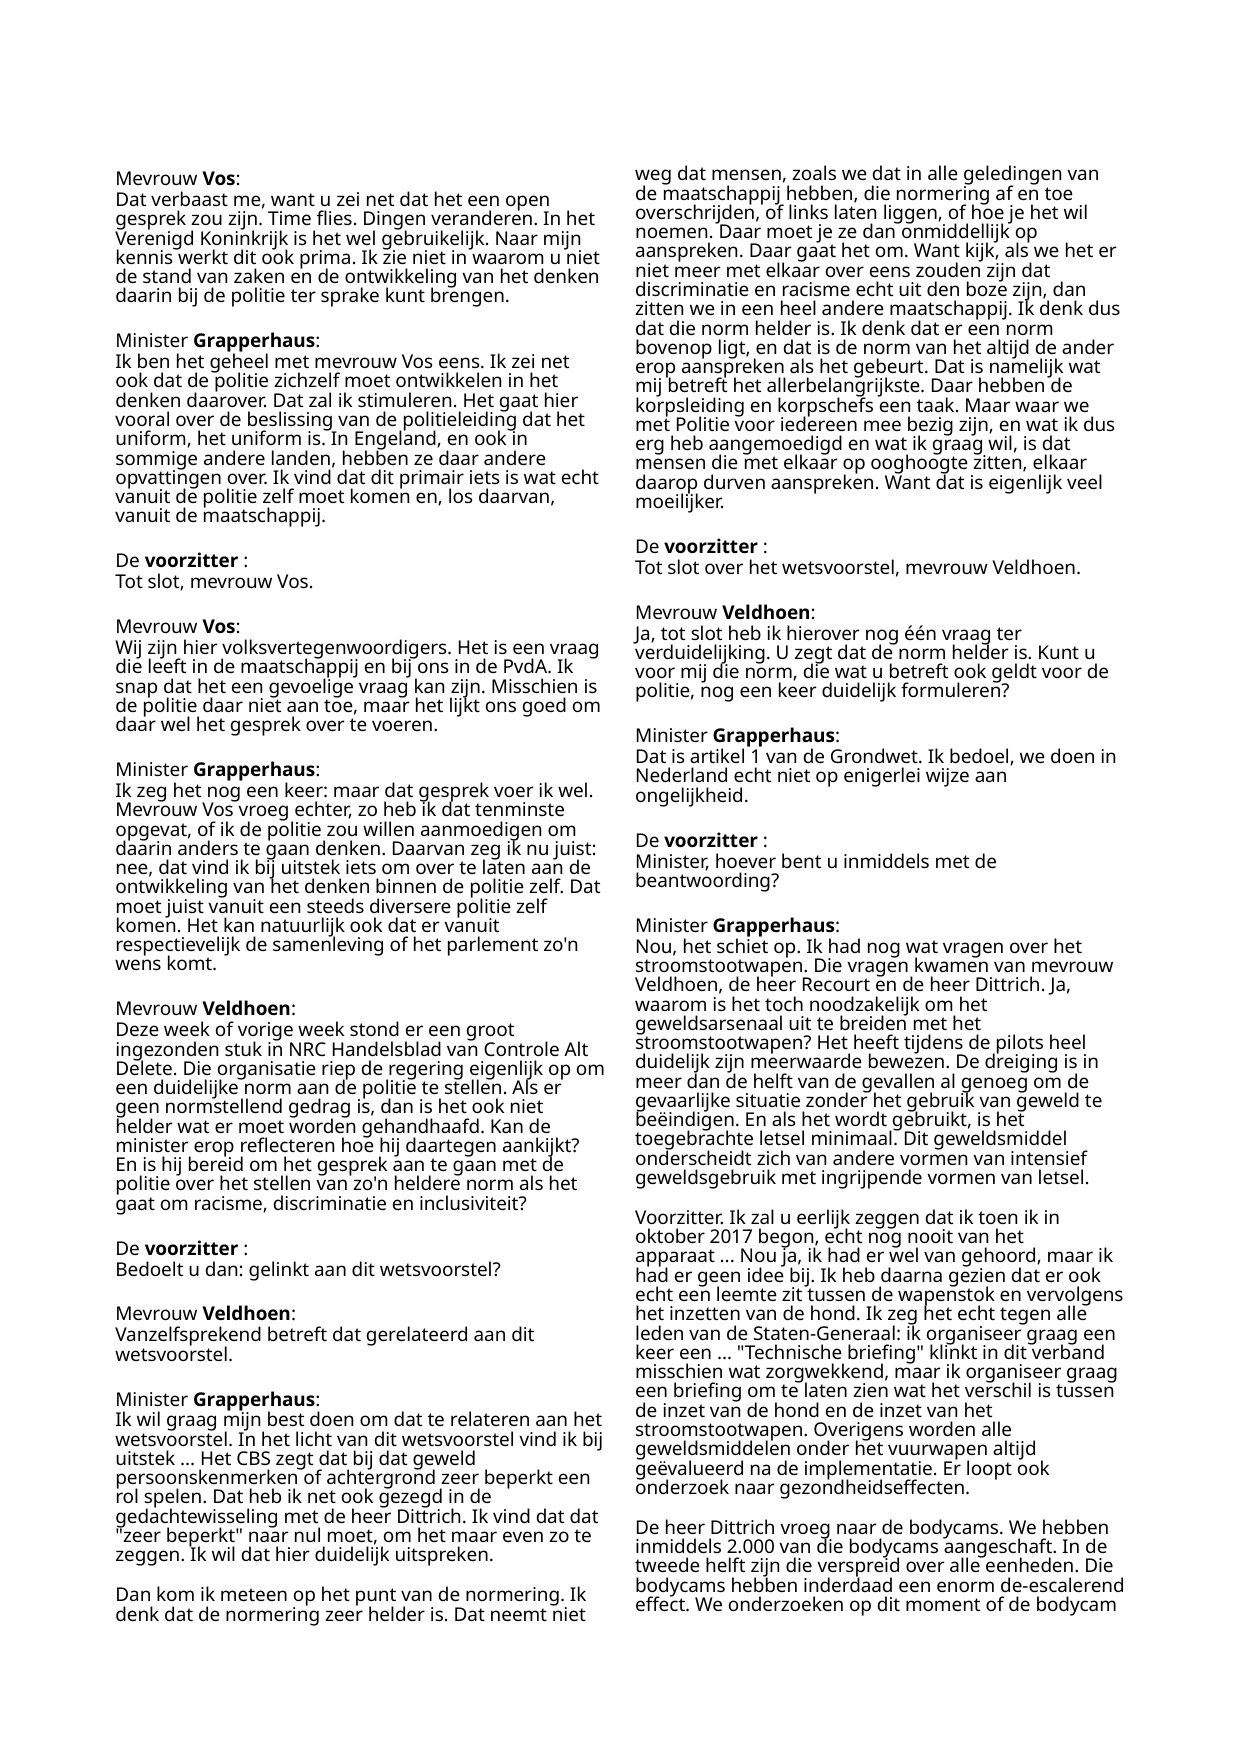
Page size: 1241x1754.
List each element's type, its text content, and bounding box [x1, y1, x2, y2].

text Voorzitter. Ik zal u eerlijk zeggen dat ik toen ik in oktober 2017 begon, echt nog nooit van het apparaat ... Nou ja, ik had er wel van gehoord, maar ik had er geen idee bij. Ik heb daarna gezien dat er ook echt een leemte zit tussen de wapenstok en vervolgens het inzetten van de hond. Ik zeg het echt tegen alle leden van de Staten-Generaal: ik organiseer graag een keer een … "Technische briefing" klinkt in dit verband misschien wat zorgwekkend, maar ik organiseer graag een briefing om te laten zien wat het verschil is tussen de inzet van de hond en de inzet van het stroomstootwapen. Overigens worden alle geweldsmiddelen onder het vuurwapen altijd geëvalueerd na de implementatie. Er loopt ook onderzoek naar gezondheidseffecten. [635, 1209, 1125, 1498]
text Tot slot, mevrouw Vos. [115, 573, 605, 592]
text Minister Grapperhaus: [115, 756, 605, 782]
text Mevrouw Veldhoen: [115, 996, 605, 1021]
text Mevrouw Veldhoen: [115, 1301, 605, 1326]
text Ik ben het geheel met mevrouw Vos eens. Ik zei net ook dat de politie zichzelf moet ontwikkelen in het denken daarover. Dat zal ik stimuleren. Het gaat hier vooral over de beslissing van de politieleiding dat het uniform, het uniform is. In Engeland, en ook in sommige andere landen, hebben ze daar andere opvattingen over. Ik vind dat dit primair iets is wat echt vanuit de politie zelf moet komen en, los daarvan, vanuit de maatschappij. [115, 353, 605, 527]
text Bedoelt u dan: gelinkt aan dit wetsvoorstel? [115, 1261, 605, 1280]
text Dat is artikel 1 van de Grondwet. Ik bedoel, we doen in Nederland echt niet op enigerlei wijze aan ongelijkheid. [635, 748, 1125, 806]
text De voorzitter : [635, 533, 1125, 559]
text Dat verbaast me, want u zei net dat het een open gesprek zou zijn. Time flies. Dingen veranderen. In het Verenigd Koninkrijk is het wel gebruikelijk. Naar mijn kennis werkt dit ook prima. Ik zie niet in waarom u niet de stand van zaken en de ontwikkeling van het denken daarin bij de politie ter sprake kunt brengen. [115, 191, 605, 307]
text Tot slot over het wetsvoorstel, mevrouw Veldhoen. [635, 559, 1125, 578]
text Vanzelfsprekend betreft dat gerelateerd aan dit wetsvoorstel. [115, 1326, 605, 1365]
text Wij zijn hier volksvertegenwoordigers. Het is een vraag die leeft in de maatschappij en bij ons in de PvdA. Ik snap dat het een gevoelige vraag kan zijn. Misschien is de politie daar niet aan toe, maar het lijkt ons goed om daar wel het gesprek over te voeren. [115, 639, 605, 735]
text Ja, tot slot heb ik hierover nog één vraag ter verduidelijking. U zegt dat de norm helder is. Kunt u voor mij die norm, die wat u betreft ook geldt voor de politie, nog een keer duidelijk formuleren? [635, 624, 1125, 702]
text Dan kom ik meteen op het punt van de normering. Ik denk dat de normering zeer helder is. Dat neemt niet [115, 1586, 605, 1625]
text Ik zeg het nog een keer: maar dat gesprek voer ik wel. Mevrouw Vos vroeg echter, zo heb ik dat tenminste opgevat, of ik de politie zou willen aanmoedigen om daarin anders te gaan denken. Daarvan zeg ik nu juist: nee, dat vind ik bij uitstek iets om over te laten aan de ontwikkeling van het denken binnen de politie zelf. Dat moet juist vanuit een steeds diversere politie zelf komen. Het kan natuurlijk ook dat er vanuit respectievelijk de samenleving of het parlement zo'n wens komt. [115, 782, 605, 975]
text Minister Grapperhaus: [635, 722, 1125, 748]
text Minister Grapperhaus: [115, 1386, 605, 1411]
text De heer Dittrich vroeg naar de bodycams. We hebben inmiddels 2.000 van die bodycams aangeschaft. In de tweede helft zijn die verspreid over alle eenheden. Die bodycams hebben inderdaad een enorm de-escalerend effect. We onderzoeken op dit moment of de bodycam [635, 1519, 1125, 1615]
text De voorzitter : [115, 547, 605, 573]
text Mevrouw Veldhoen: [635, 599, 1125, 624]
text Minister Grapperhaus: [115, 327, 605, 353]
text Deze week of vorige week stond er een groot ingezonden stuk in NRC Handelsblad van Controle Alt Delete. Die organisatie riep de regering eigenlijk op om een duidelijke norm aan de politie te stellen. Als er geen normstellend gedrag is, dan is het ook niet helder wat er moet worden gehandhaafd. Kan de minister erop reflecteren hoe hij daartegen aankijkt? En is hij bereid om het gesprek aan te gaan met de politie over het stellen van zo'n heldere norm als het gaat om racisme, discriminatie en inclusiviteit? [115, 1021, 605, 1214]
text De voorzitter : [635, 827, 1125, 853]
text Nou, het schiet op. Ik had nog wat vragen over het stroomstootwapen. Die vragen kwamen van mevrouw Veldhoen, de heer Recourt en de heer Dittrich. Ja, waarom is het toch noodzakelijk om het geweldsarsenaal uit te breiden met het stroomstootwapen? Het heeft tijdens de pilots heel duidelijk zijn meerwaarde bewezen. De dreiging is in meer dan de helft van de gevallen al genoeg om de gevaarlijke situatie zonder het gebruik van geweld te beëindigen. En als het wordt gebruikt, is het toegebrachte letsel minimaal. Dit geweldsmiddel onderscheidt zich van andere vormen van intensief geweldsgebruik met ingrijpende vormen van letsel. [635, 938, 1125, 1188]
text De voorzitter : [115, 1235, 605, 1261]
text Minister, hoever bent u inmiddels met de beantwoording? [635, 853, 1125, 891]
text Ik wil graag mijn best doen om dat te relateren aan het wetsvoorstel. In het licht van dit wetsvoorstel vind ik bij uitstek ... Het CBS zegt dat bij dat geweld persoonskenmerken of achtergrond zeer beperkt een rol spelen. Dat heb ik net ook gezegd in de gedachtewisseling met de heer Dittrich. Ik vind dat dat "zeer beperkt" naar nul moet, om het maar even zo te zeggen. Ik wil dat hier duidelijk uitspreken. [115, 1411, 605, 1566]
text Mevrouw Vos: [115, 165, 605, 191]
text Mevrouw Vos: [115, 613, 605, 639]
text Minister Grapperhaus: [635, 912, 1125, 938]
text weg dat mensen, zoals we dat in alle geledingen van de maatschappij hebben, die normering af en toe overschrijden, of links laten liggen, of hoe je het wil noemen. Daar moet je ze dan onmiddellijk op aanspreken. Daar gaat het om. Want kijk, als we het er niet meer met elkaar over eens zouden zijn dat discriminatie en racisme echt uit den boze zijn, dan zitten we in een heel andere maatschappij. Ik denk dus dat die norm helder is. Ik denk dat er een norm bovenop ligt, en dat is de norm van het altijd de ander erop aanspreken als het gebeurt. Dat is namelijk wat mij betreft het allerbelangrijkste. Daar hebben de korpsleiding en korpschefs een taak. Maar waar we met Politie voor iedereen mee bezig zijn, en wat ik dus erg heb aangemoedigd en wat ik graag wil, is dat mensen die met elkaar op ooghoogte zitten, elkaar daarop durven aanspreken. Want dat is eigenlijk veel moeilijker. [635, 165, 1125, 512]
